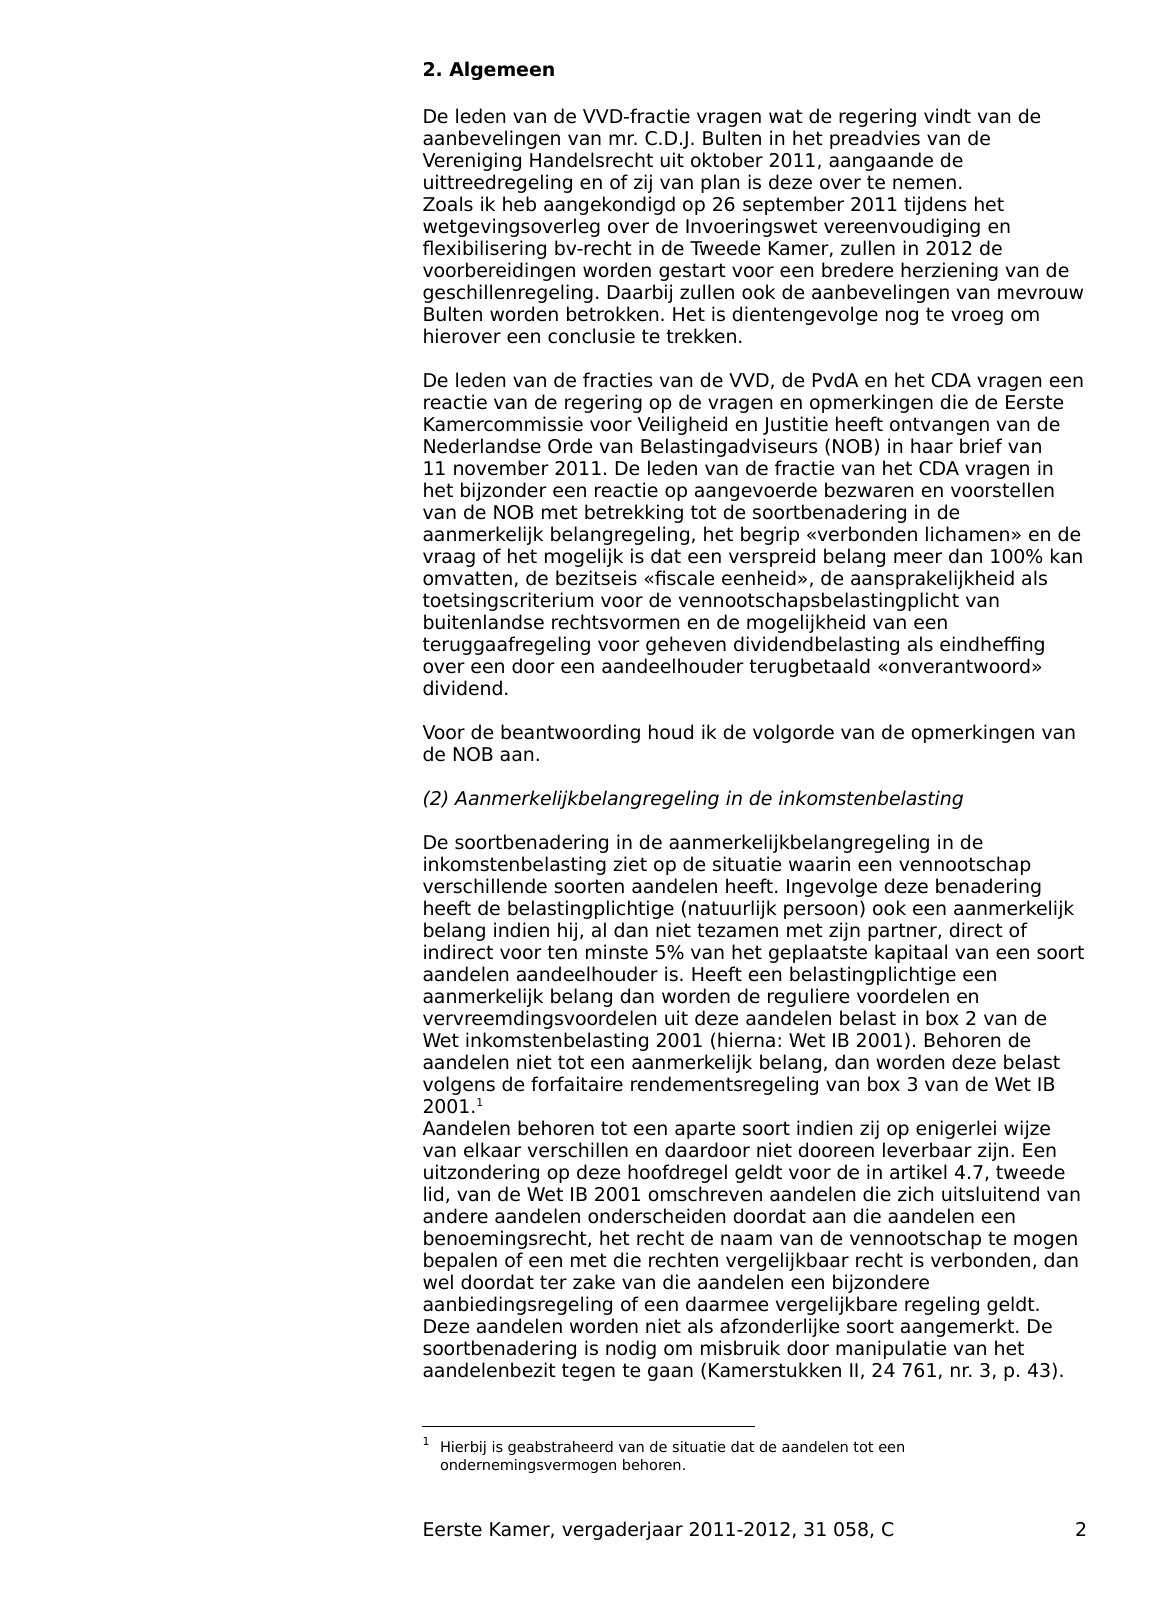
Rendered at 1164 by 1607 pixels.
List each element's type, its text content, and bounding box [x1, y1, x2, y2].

text De leden van de VVD-fractie vragen wat de regering vindt van de aanbevelingen van mr. C.D.J. Bulten in het preadvies van de Vereniging Handelsrecht uit oktober 2011, aangaande de uittreedregeling en of zij van plan is deze over te nemen. [422, 106, 1087, 194]
text Voor de beantwoording houd ik de volgorde van de opmerkingen van de NOB aan. [422, 722, 1087, 766]
text Hierbij is geabstraheerd van de situatie dat de aandelen tot een ondernemingsvermogen behoren. [422, 1435, 1087, 1474]
text Aandelen behoren tot een aparte soort indien zij op enigerlei wijze van elkaar verschillen en daardoor niet dooreen leverbaar zijn. Een uitzondering op deze hoofdregel geldt voor de in artikel 4.7, tweede lid, van de Wet IB 2001 omschreven aandelen die zich uitsluitend van andere aandelen onderscheiden doordat aan die aandelen een benoemingsrecht, het recht de naam van de vennootschap te mogen bepalen of een met die rechten vergelijkbaar recht is verbonden, dan wel doordat ter zake van die aandelen een bijzondere aanbiedingsregeling of een daarmee vergelijkbare regeling geldt. Deze aandelen worden niet als afzonderlijke soort aangemerkt. De soortbenadering is nodig om misbruik door manipulatie van het aandelenbezit tegen te gaan (Kamerstukken II, 24 761, nr. 3, p. 43). [422, 1118, 1087, 1382]
text De soortbenadering in de aanmerkelijkbelangregeling in de inkomstenbelasting ziet op de situatie waarin een vennootschap verschillende soorten aandelen heeft. Ingevolge deze benadering heeft de belastingplichtige (natuurlijk persoon) ook een aanmerkelijk belang indien hij, al dan niet tezamen met zijn partner, direct of indirect voor ten minste 5% van het geplaatste kapitaal van een soort aandelen aandeelhouder is. Heeft een belastingplichtige een aanmerkelijk belang dan worden de reguliere voordelen en vervreemdingsvoordelen uit deze aandelen belast in box 2 van de Wet inkomstenbelasting 2001 (hierna: Wet IB 2001). Behoren de aandelen niet tot een aanmerkelijk belang, dan worden deze belast volgens de forfaitaire rendementsregeling van box 3 van de Wet IB 2001. [422, 832, 1087, 1118]
text Zoals ik heb aangekondigd op 26 september 2011 tijdens het wetgevingsoverleg over de Invoeringswet vereenvoudiging en flexibilisering bv-recht in de Tweede Kamer, zullen in 2012 de voorbereidingen worden gestart voor een bredere herziening van de geschillenregeling. Daarbij zullen ook de aanbevelingen van mevrouw Bulten worden betrokken. Het is dientengevolge nog te vroeg om hierover een conclusie te trekken. [422, 194, 1087, 348]
subtitle (2) Aanmerkelijkbelangregeling in de inkomstenbelasting [422, 788, 1087, 810]
text De leden van de fracties van de VVD, de PvdA en het CDA vragen een reactie van de regering op de vragen en opmerkingen die de Eerste Kamercommissie voor Veiligheid en Justitie heeft ontvangen van de Nederlandse Orde van Belastingadviseurs (NOB) in haar brief van 11 november 2011. De leden van de fractie van het CDA vragen in het bijzonder een reactie op aangevoerde bezwaren en voorstellen van de NOB met betrekking tot de soortbenadering in de aanmerkelijk belangregeling, het begrip «verbonden lichamen» en de vraag of het mogelijk is dat een verspreid belang meer dan 100% kan omvatten, de bezitseis «fiscale eenheid», de aansprakelijkheid als toetsingscriterium voor de vennootschapsbelastingplicht van buitenlandse rechtsvormen en de mogelijkheid van een teruggaafregeling voor geheven dividendbelasting als eindheffing over een door een aandeelhouder terugbetaald «onverantwoord» dividend. [422, 370, 1087, 700]
subtitle 2. Algemeen [422, 59, 1087, 81]
